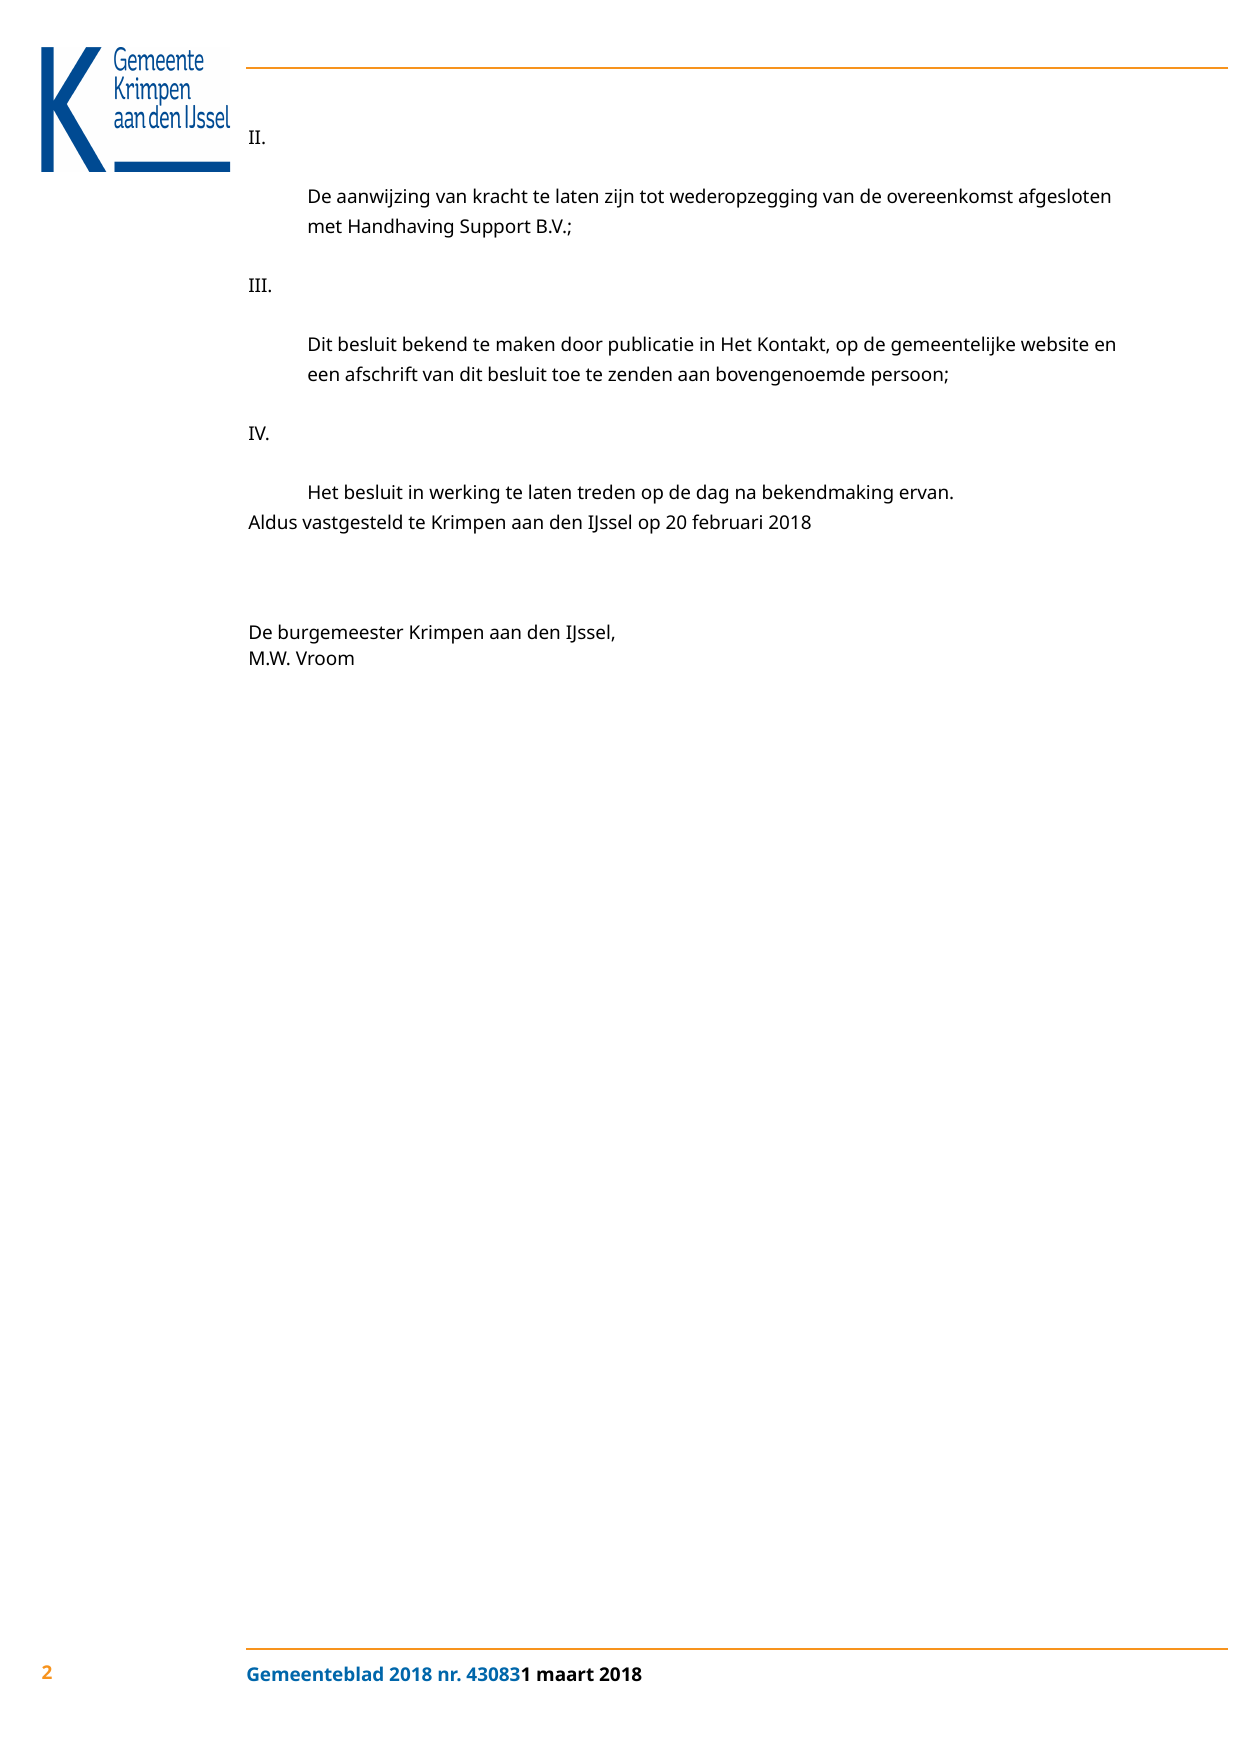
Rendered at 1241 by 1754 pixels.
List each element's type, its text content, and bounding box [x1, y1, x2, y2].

text Aldus vastgesteld te Krimpen aan den IJssel op 20 februari 2018 [248, 509, 1152, 535]
list Het besluit in werking te laten treden op de dag na bekendmaking ervan. [248, 479, 1152, 505]
list De aanwijzing van kracht te laten zijn tot wederopzegging van de overeenkomst afgesloten met Handhaving Support B.V.; [248, 183, 1152, 239]
list Dit besluit bekend te maken door publicatie in Het Kontakt, op de gemeentelijke website en een afschrift van dit besluit toe te zenden aan bovengenoemde persoon; [248, 331, 1152, 387]
text M.W. Vroom [248, 645, 1152, 671]
picture [41, 47, 231, 172]
text De burgemeester Krimpen aan den IJssel, [248, 619, 1152, 645]
